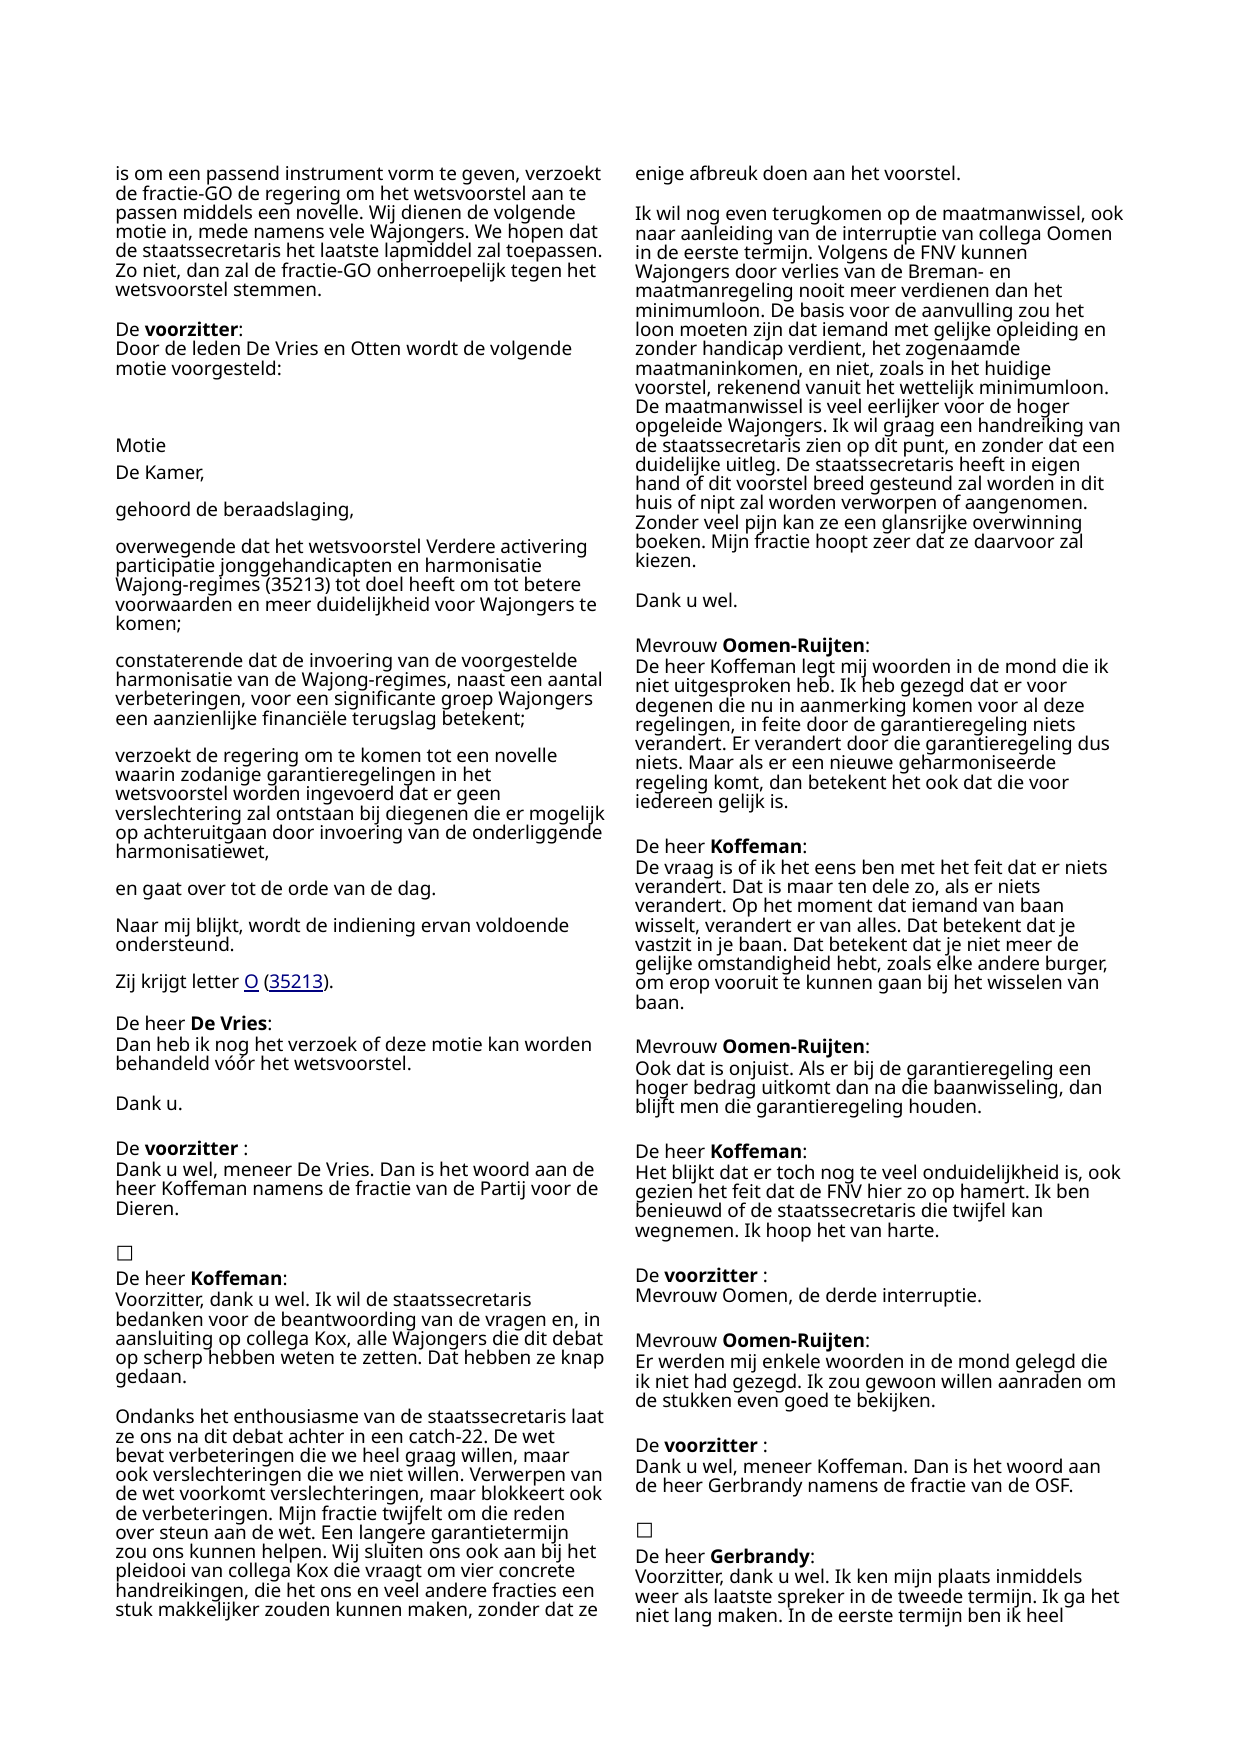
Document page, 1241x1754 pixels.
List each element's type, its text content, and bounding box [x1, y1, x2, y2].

text Ik wil nog even terugkomen op de maatmanwissel, ook naar aanleiding van de interruptie van collega Oomen in de eerste termijn. Volgens de FNV kunnen Wajongers door verlies van de Breman- en maatmanregeling nooit meer verdienen dan het minimumloon. De basis voor de aanvulling zou het loon moeten zijn dat iemand met gelijke opleiding en zonder handicap verdient, het zogenaamde maatmaninkomen, en niet, zoals in het huidige voorstel, rekenend vanuit het wettelijk minimumloon. De maatmanwissel is veel eerlijker voor de hoger opgeleide Wajongers. Ik wil graag een handreiking van de staatssecretaris zien op dit punt, en zonder dat een duidelijke uitleg. De staatssecretaris heeft in eigen hand of dit voorstel breed gesteund zal worden in dit huis of nipt zal worden verworpen of aangenomen. Zonder veel pijn kan ze een glansrijke overwinning boeken. Mijn fractie hoopt zeer dat ze daarvoor zal kiezen. [635, 205, 1125, 571]
text enige afbreuk doen aan het voorstel. [635, 165, 1125, 184]
text ⬜ [115, 1240, 605, 1266]
text Er werden mij enkele woorden in de mond gelegd die ik niet had gezegd. Ik zou gewoon willen aanraden om de stukken even goed te bekijken. [635, 1353, 1125, 1411]
text Zij krijgt letter O (35213). [115, 973, 605, 992]
text De voorzitter : [115, 1135, 605, 1161]
text De heer Koffeman: [635, 833, 1125, 859]
text Mevrouw Oomen-Ruijten: [635, 632, 1125, 658]
text Dank u wel, meneer Koffeman. Dan is het woord aan de heer Gerbrandy namens de fractie van de OSF. [635, 1458, 1125, 1496]
text is om een passend instrument vorm te geven, verzoekt de fractie-GO de regering om het wetsvoorstel aan te passen middels een novelle. Wij dienen de volgende motie in, mede namens vele Wajongers. We hopen dat de staatssecretaris het laatste lapmiddel zal toepassen. Zo niet, dan zal de fractie-GO onherroepelijk tegen het wetsvoorstel stemmen. [115, 165, 605, 300]
text Naar mij blijkt, wordt de indiening ervan voldoende ondersteund. [115, 917, 605, 956]
text Ondanks het enthousiasme van de staatssecretaris laat ze ons na dit debat achter in een catch-22. De wet bevat verbeteringen die we heel graag willen, maar ook verslechteringen die we niet willen. Verwerpen van de wet voorkomt verslechteringen, maar blokkeert ook de verbeteringen. Mijn fractie twijfelt om die reden over steun aan de wet. Een langere garantietermijn zou ons kunnen helpen. Wij sluiten ons ook aan bij het pleidooi van collega Kox die vraagt om vier concrete handreikingen, die het ons en veel andere fracties een stuk makkelijker zouden kunnen maken, zonder dat ze [115, 1408, 605, 1620]
text Mevrouw Oomen, de derde interruptie. [635, 1287, 1125, 1307]
text Ook dat is onjuist. Als er bij de garantieregeling een hoger bedrag uitkomt dan na die baanwisseling, dan blijft men die garantieregeling houden. [635, 1059, 1125, 1117]
text Dank u wel. [635, 592, 1125, 611]
text Mevrouw Oomen-Ruijten: [635, 1034, 1125, 1059]
text Voorzitter, dank u wel. Ik wil de staatssecretaris bedanken voor de beantwoording van de vragen en, in aansluiting op collega Kox, alle Wajongers die dit debat op scherp hebben weten te zetten. Dat hebben ze knap gedaan. [115, 1291, 605, 1388]
text De vraag is of ik het eens ben met het feit dat er niets verandert. Dat is maar ten dele zo, als er niets verandert. Op het moment dat iemand van baan wisselt, verandert er van alles. Dat betekent dat je vastzit in je baan. Dat betekent dat je niet meer de gelijke omstandigheid hebt, zoals elke andere burger, om erop vooruit te kunnen gaan bij het wisselen van baan. [635, 859, 1125, 1013]
text ⬜ [635, 1517, 1125, 1543]
text De heer Koffeman: [115, 1266, 605, 1291]
text Voorzitter, dank u wel. Ik ken mijn plaats inmiddels weer als laatste spreker in de tweede termijn. Ik ga het niet lang maken. In de eerste termijn ben ik heel [635, 1568, 1125, 1626]
text overwegende dat het wetsvoorstel Verdere activering participatie jonggehandicapten en harmonisatie Wajong-regimes (35213) tot doel heeft om tot betere voorwaarden en meer duidelijkheid voor Wajongers te komen; [115, 538, 605, 634]
text De heer Koffeman: [635, 1138, 1125, 1164]
text constaterende dat de invoering van de voorgestelde harmonisatie van de Wajong-regimes, naast een aantal verbeteringen, voor een significante groep Wajongers een aanzienlijke financiële terugslag betekent; [115, 652, 605, 729]
text Het blijkt dat er toch nog te veel onduidelijkheid is, ook gezien het feit dat de FNV hier zo op hamert. Ik ben benieuwd of de staatssecretaris die twijfel kan wegnemen. Ik hoop het van harte. [635, 1164, 1125, 1241]
text De heer Gerbrandy: [635, 1543, 1125, 1568]
text Dank u. [115, 1095, 605, 1114]
text De heer Koffeman legt mij woorden in de mond die ik niet uitgesproken heb. Ik heb gezegd dat er voor degenen die nu in aanmerking komen voor al deze regelingen, in feite door de garantieregeling niets verandert. Er verandert door die garantieregeling dus niets. Maar als er een nieuwe geharmoniseerde regeling komt, dan betekent het ook dat die voor iedereen gelijk is. [635, 658, 1125, 812]
text De voorzitter : [635, 1432, 1125, 1458]
text De voorzitter : [635, 1262, 1125, 1287]
text De voorzitter: [115, 321, 605, 340]
text en gaat over tot de orde van de dag. [115, 880, 605, 899]
text gehoord de beraadslaging, [115, 501, 605, 520]
text Door de leden De Vries en Otten wordt de volgende motie voorgesteld: [115, 340, 605, 379]
text verzoekt de regering om te komen tot een novelle waarin zodanige garantieregelingen in het wetsvoorstel worden ingevoerd dat er geen verslechtering zal ontstaan bij diegenen die er mogelijk op achteruitgaan door invoering van de onderliggende harmonisatiewet, [115, 747, 605, 862]
text Dank u wel, meneer De Vries. Dan is het woord aan de heer Koffeman namens de fractie van de Partij voor de Dieren. [115, 1161, 605, 1219]
text Mevrouw Oomen-Ruijten: [635, 1328, 1125, 1353]
text De heer De Vries: [115, 1010, 605, 1036]
text Motie [115, 432, 605, 458]
text Dan heb ik nog het verzoek of deze motie kan worden behandeld vóór het wetsvoorstel. [115, 1036, 605, 1074]
text De Kamer, [115, 464, 605, 483]
